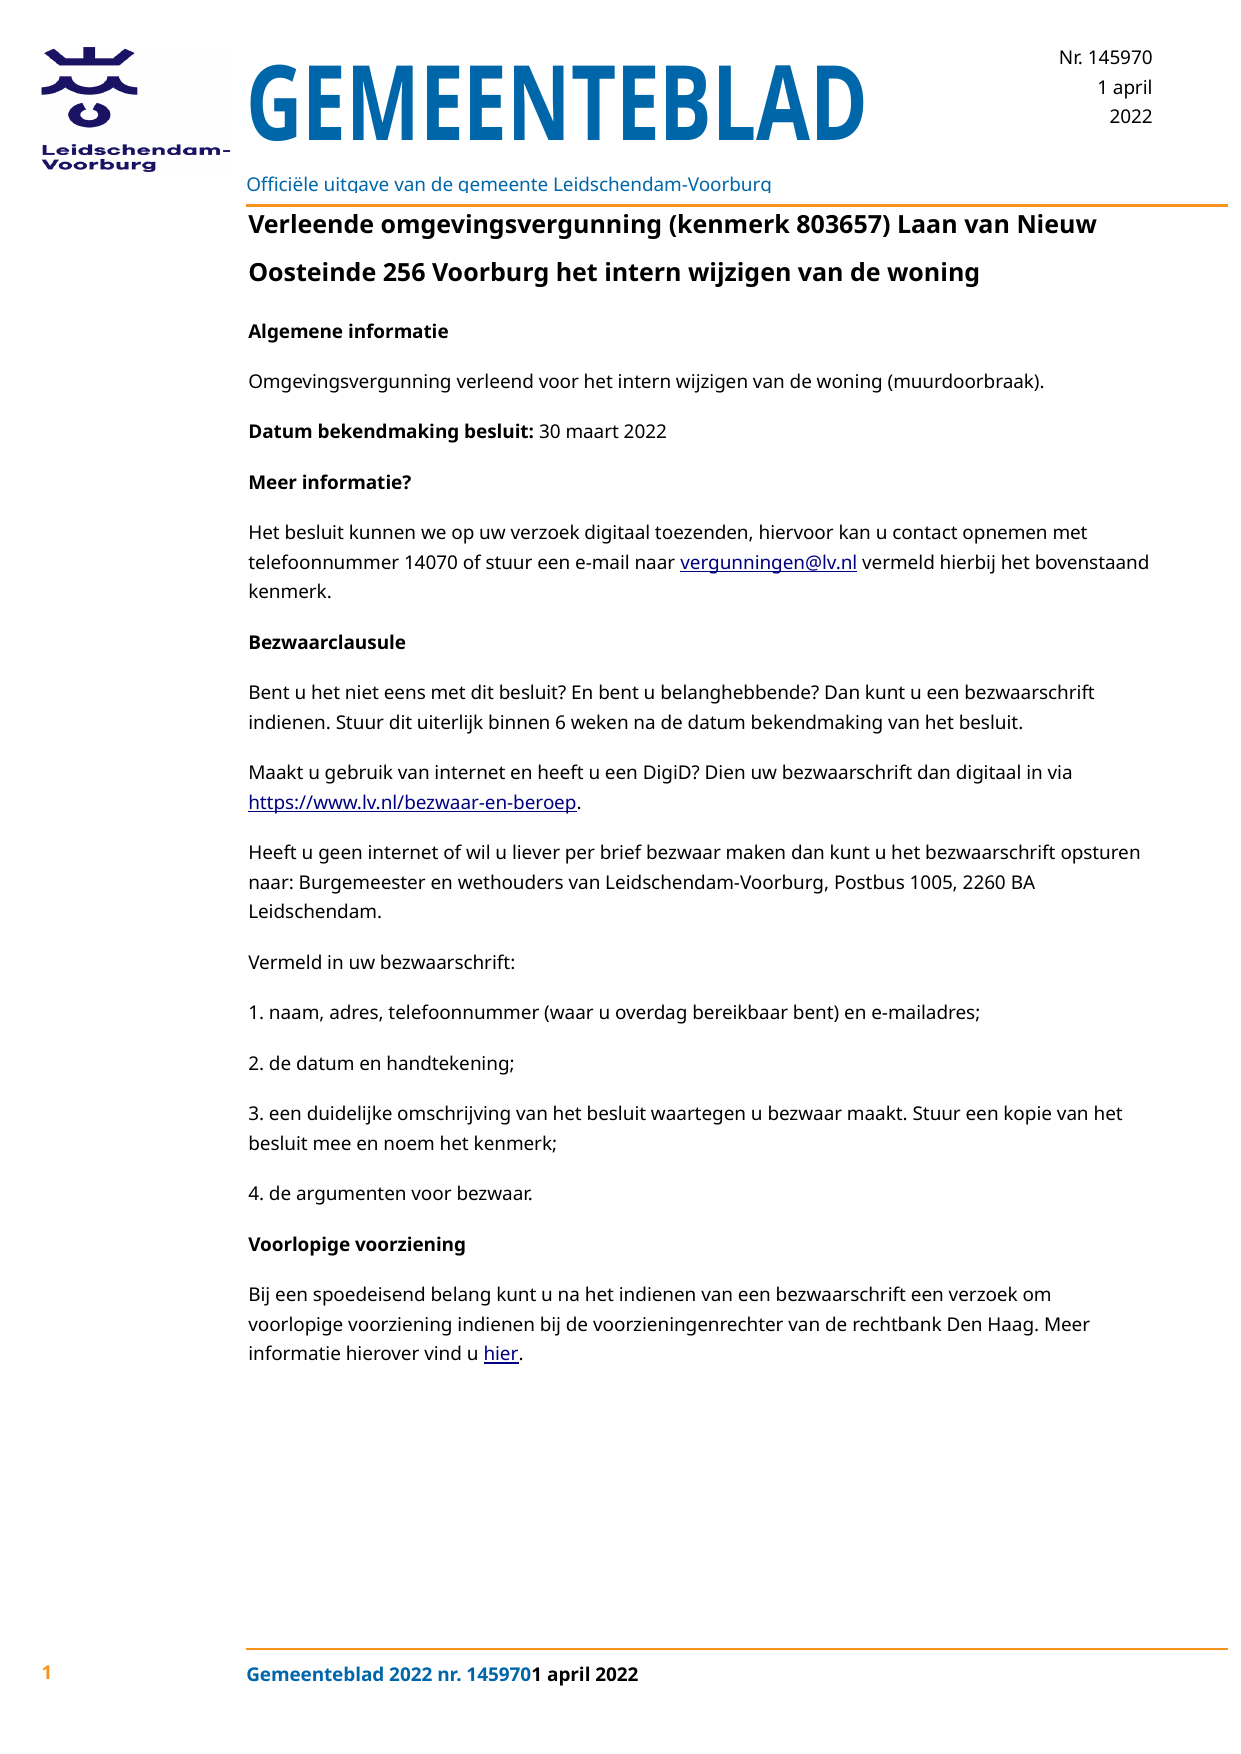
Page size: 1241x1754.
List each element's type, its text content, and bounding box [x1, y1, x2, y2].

picture [41, 47, 231, 172]
text Heeft u geen internet of wil u liever per brief bezwaar maken dan kunt u het bezwaarschrift opsturen naar: Burgemeester en wethouders van Leidschendam-Voorburg, Postbus 1005, 2260 BA Leidschendam. [248, 839, 1152, 924]
text Algemene informatie [248, 318, 1152, 344]
text Bent u het niet eens met dit besluit? En bent u belanghebbende? Dan kunt u een bezwaarschrift indienen. Stuur dit uiterlijk binnen 6 weken na de datum bekendmaking van het besluit. [248, 679, 1152, 735]
text Maakt u gebruik van internet en heeft u een DigiD? Dien uw bezwaarschrift dan digitaal in via https://www.lv.nl/bezwaar-en-beroep. [248, 759, 1152, 815]
text Vermeld in uw bezwaarschrift: [248, 949, 1152, 975]
text 2. de datum en handtekening; [248, 1050, 1152, 1076]
text 1. naam, adres, telefoonnummer (waar u overdag bereikbaar bent) en e-mailadres; [248, 999, 1152, 1025]
text Datum bekendmaking besluit: 30 maart 2022 [248, 419, 1152, 444]
text Voorlopige voorziening [248, 1231, 1152, 1257]
text Het besluit kunnen we op uw verzoek digitaal toezenden, hiervoor kan u contact opnemen met telefoonnummer 14070 of stuur een e-mail naar vergunningen@lv.nl vermeld hierbij het bovenstaand kenmerk. [248, 519, 1152, 604]
text Bij een spoedeisend belang kunt u na het indienen van een bezwaarschrift een verzoek om voorlopige voorziening indienen bij de voorzieningenrechter van de rechtbank Den Haag. Meer informatie hierover vind u hier. [248, 1281, 1152, 1366]
text 3. een duidelijke omschrijving van het besluit waartegen u bezwaar maakt. Stuur een kopie van het besluit mee en noem het kenmerk; [248, 1100, 1152, 1156]
text Bezwaarclausule [248, 629, 1152, 655]
text Omgevingsvergunning verleend voor het intern wijzigen van de woning (muurdoorbraak). [248, 368, 1152, 394]
text 4. de argumenten voor bezwaar. [248, 1180, 1152, 1206]
text Verleende omgevingsvergunning (kenmerk 803657) Laan van Nieuw Oosteinde 256 Voorburg het intern wijzigen van de woning [248, 207, 1152, 288]
text Meer informatie? [248, 469, 1152, 495]
